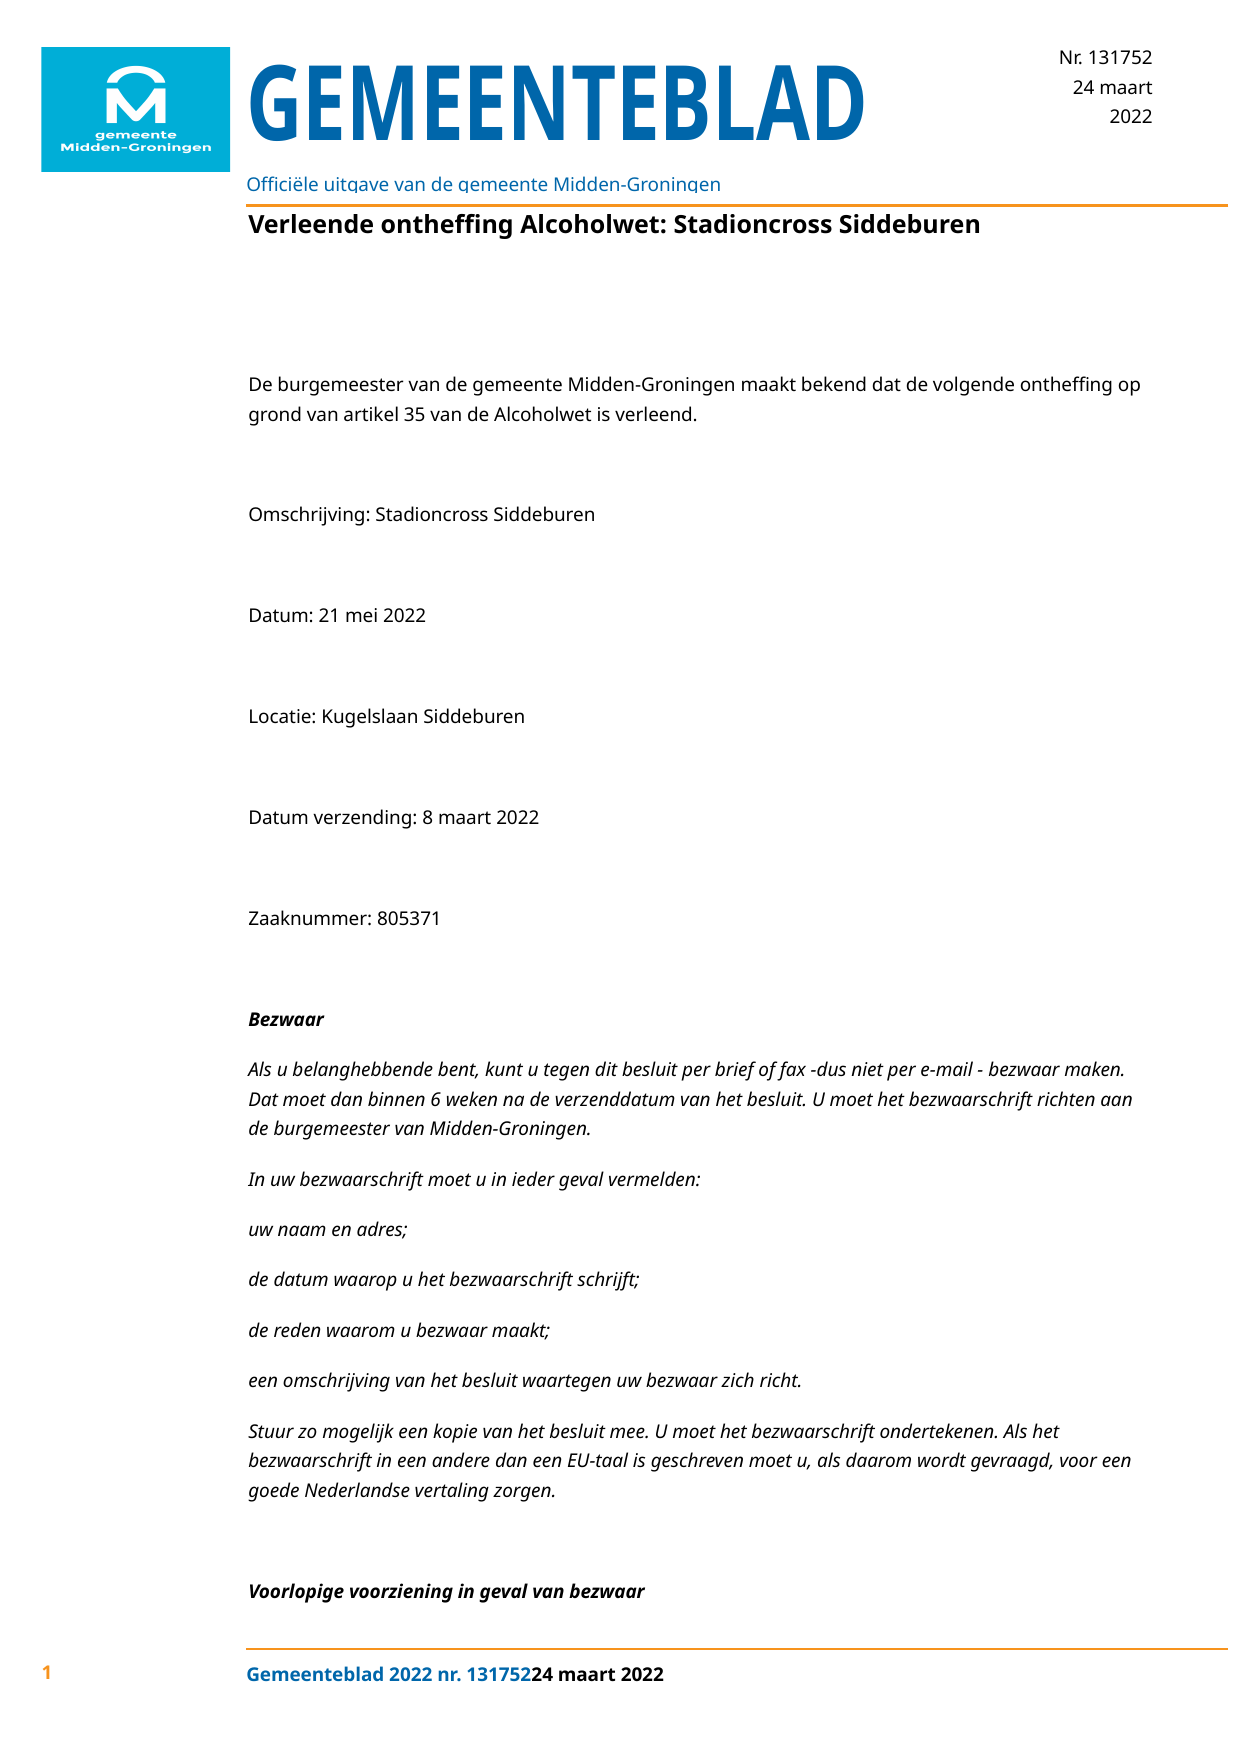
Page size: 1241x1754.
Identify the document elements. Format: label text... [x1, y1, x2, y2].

text Bezwaar [248, 1006, 1152, 1031]
text Voorlopige voorziening in geval van bezwaar [248, 1578, 1152, 1603]
picture [184, 146, 190, 153]
text uw naam en adres; [248, 1216, 1152, 1242]
text de datum waarop u het bezwaarschrift schrijft; [248, 1267, 1152, 1292]
text Locatie: Kugelslaan Siddeburen [248, 703, 1152, 729]
text Omschrijving: Stadioncross Siddeburen [248, 502, 1152, 527]
text Zaaknummer: 805371 [248, 905, 1152, 931]
picture [108, 66, 164, 82]
text Als u belanghebbende bent, kunt u tegen dit besluit per brief of fax -dus niet per e-mail - bezwaar maken. Dat moet dan binnen 6 weken na de verzenddatum van het besluit. U moet het bezwaarschrift richten aan de burgemeester van Midden-Groningen. [248, 1056, 1152, 1141]
text de reden waarom u bezwaar maakt; [248, 1317, 1152, 1343]
text Stuur zo mogelijk een kopie van het besluit mee. U moet het bezwaarschrift ondertekenen. Als het bezwaarschrift in een andere dan een EU-taal is geschreven moet u, als daarom wordt gevraagd, voor een goede Nederlandse vertaling zorgen. [248, 1418, 1152, 1503]
text Datum verzending: 8 maart 2022 [248, 804, 1152, 830]
picture [107, 89, 165, 122]
text een omschrijving van het besluit waartegen uw bezwaar zich richt. [248, 1367, 1152, 1393]
text Verleende ontheffing Alcoholwet: Stadioncross Siddeburen [248, 207, 1152, 241]
text In uw bezwaarschrift moet u in ieder geval vermelden: [248, 1166, 1152, 1191]
text Datum: 21 mei 2022 [248, 602, 1152, 628]
text De burgemeester van de gemeente Midden-Groningen maakt bekend dat de volgende ontheffing op grond van artikel 35 van de Alcoholwet is verleend. [248, 371, 1152, 426]
